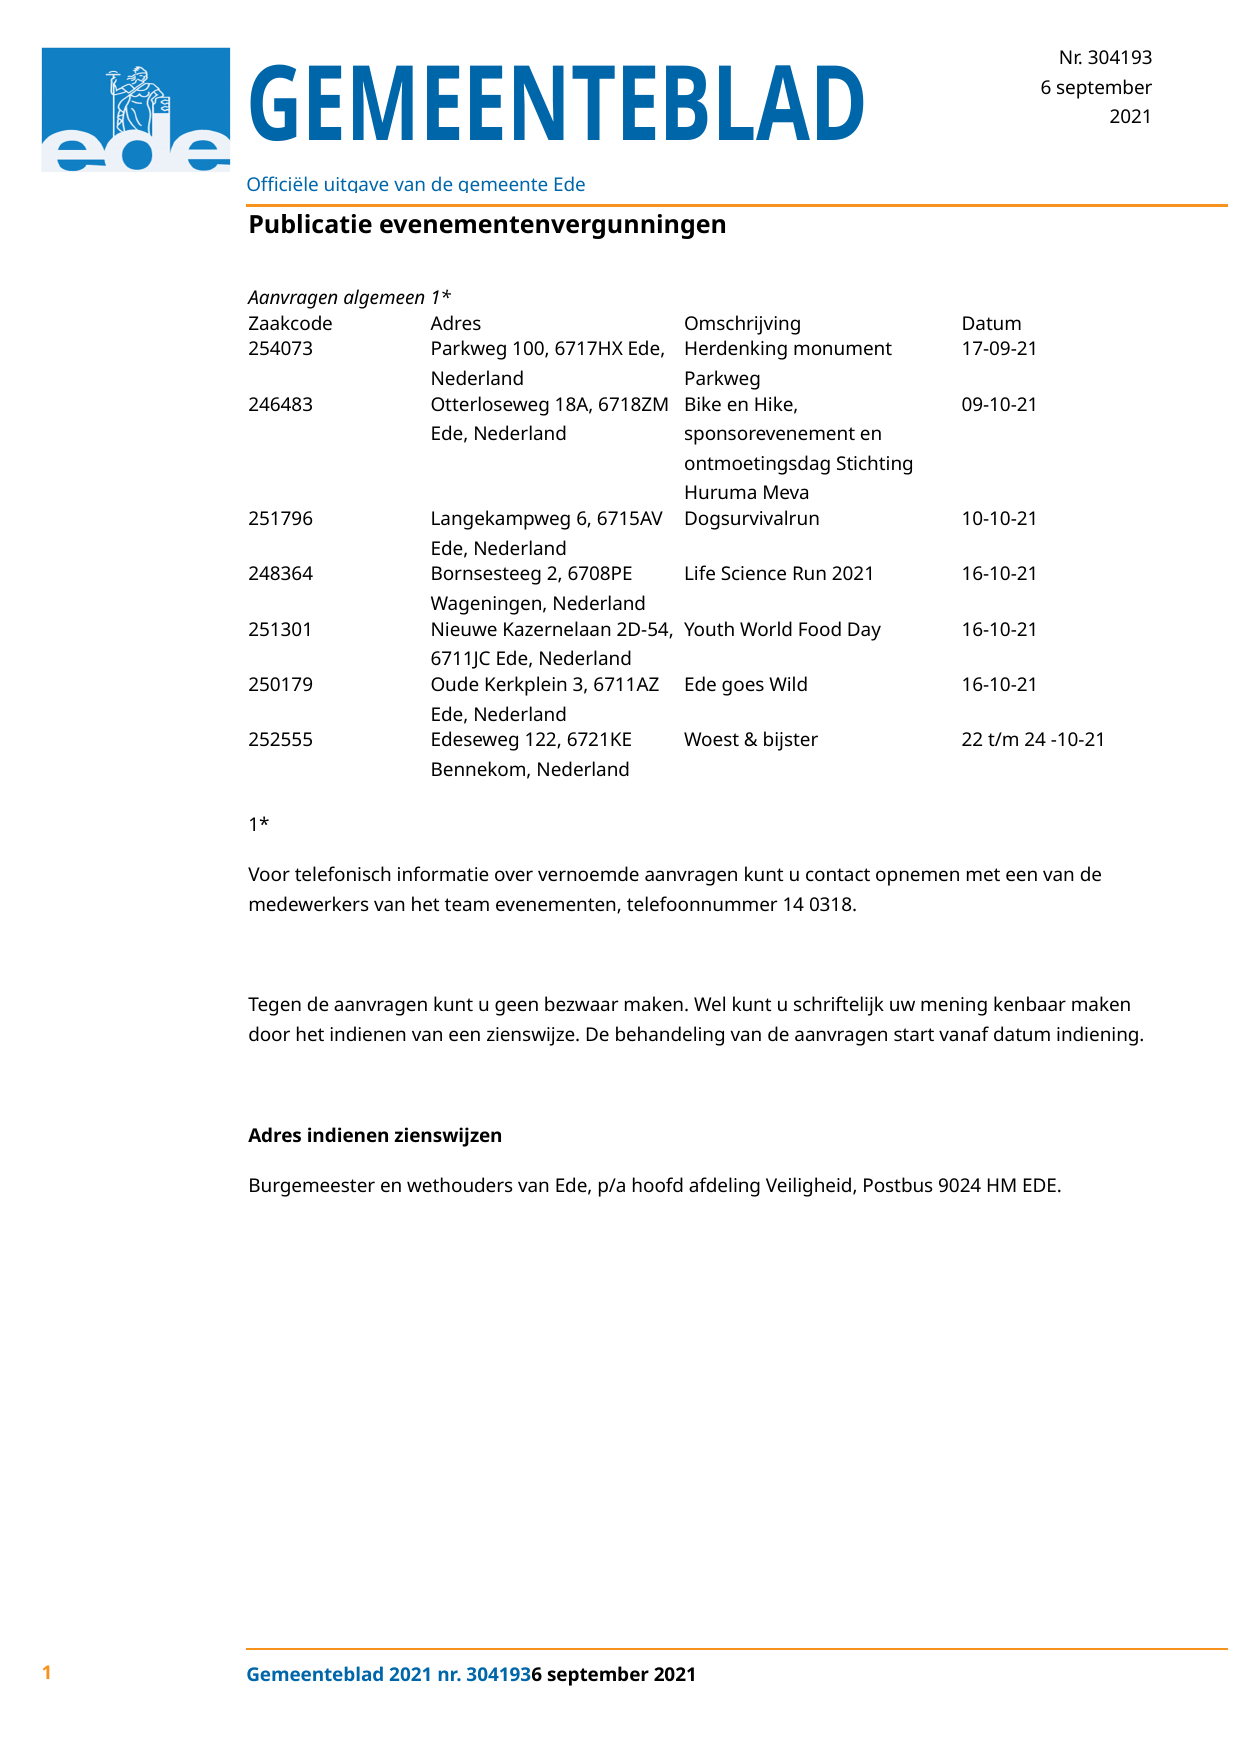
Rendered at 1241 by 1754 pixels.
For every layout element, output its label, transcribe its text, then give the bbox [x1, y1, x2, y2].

table_cell Parkweg 100, 6717HX Ede, Nederland [430, 335, 684, 391]
table_cell 252555 [248, 726, 430, 782]
table_header Datum [961, 310, 1152, 335]
table_cell 10-10-21 [961, 505, 1152, 561]
table_cell [961, 782, 1152, 807]
table_cell 248364 [248, 561, 430, 616]
table_cell 16-10-21 [961, 671, 1152, 726]
table_cell Oude Kerkplein 3, 6711AZ Ede, Nederland [430, 671, 684, 726]
table_cell Nieuwe Kazernelaan 2D-54, 6711JC Ede, Nederland [430, 616, 684, 671]
table_cell Otterloseweg 18A, 6718ZM Ede, Nederland [430, 391, 684, 505]
table_cell Bike en Hike, sponsorevenement en ontmoetingsdag Stichting Huruma Meva [684, 391, 961, 505]
table_cell [430, 782, 684, 807]
picture [41, 47, 231, 172]
table_cell 251301 [248, 616, 430, 671]
text Voor telefonisch informatie over vernoemde aanvragen kunt u contact opnemen met een van de medewerkers van het team evenementen, telefoonnummer 14 0318. [248, 861, 1152, 916]
table_cell 246483 [248, 391, 430, 505]
table_cell 22 t/m 24 -10-21 [961, 726, 1152, 782]
table_cell [684, 782, 961, 807]
table_cell 250179 [248, 671, 430, 726]
table_cell [248, 782, 430, 807]
table_cell Edeseweg 122, 6721KE Bennekom, Nederland [430, 726, 684, 782]
text Adres indienen zienswijzen [248, 1122, 1152, 1148]
table_cell 16-10-21 [961, 561, 1152, 616]
table_cell 17-09-21 [961, 335, 1152, 391]
table_cell Life Science Run 2021 [684, 561, 961, 616]
table_cell 16-10-21 [961, 616, 1152, 671]
table_cell Youth World Food Day [684, 616, 961, 671]
table_cell Ede goes Wild [684, 671, 961, 726]
text Burgemeester en wethouders van Ede, p/a hoofd afdeling Veiligheid, Postbus 9024 HM EDE. [248, 1172, 1152, 1198]
table_header Omschrijving [684, 310, 961, 335]
table_cell Dogsurvivalrun [684, 505, 961, 561]
table_header Zaakcode [248, 310, 430, 335]
table_cell Bornsesteeg 2, 6708PE Wageningen, Nederland [430, 561, 684, 616]
table_cell 251796 [248, 505, 430, 561]
table_cell Woest & bijster [684, 726, 961, 782]
text Publicatie evenementenvergunningen [248, 207, 1152, 241]
text Aanvragen algemeen 1* [248, 284, 1152, 309]
table_cell 09-10-21 [961, 391, 1152, 505]
text 1* [248, 811, 1152, 836]
table_cell Herdenking monument Parkweg [684, 335, 961, 391]
text Tegen de aanvragen kunt u geen bezwaar maken. Wel kunt u schriftelijk uw mening kenbaar maken door het indienen van een zienswijze. De behandeling van de aanvragen start vanaf datum indiening. [248, 992, 1152, 1047]
table_header Adres [430, 310, 684, 335]
table_cell Langekampweg 6, 6715AV Ede, Nederland [430, 505, 684, 561]
table_cell 254073 [248, 335, 430, 391]
